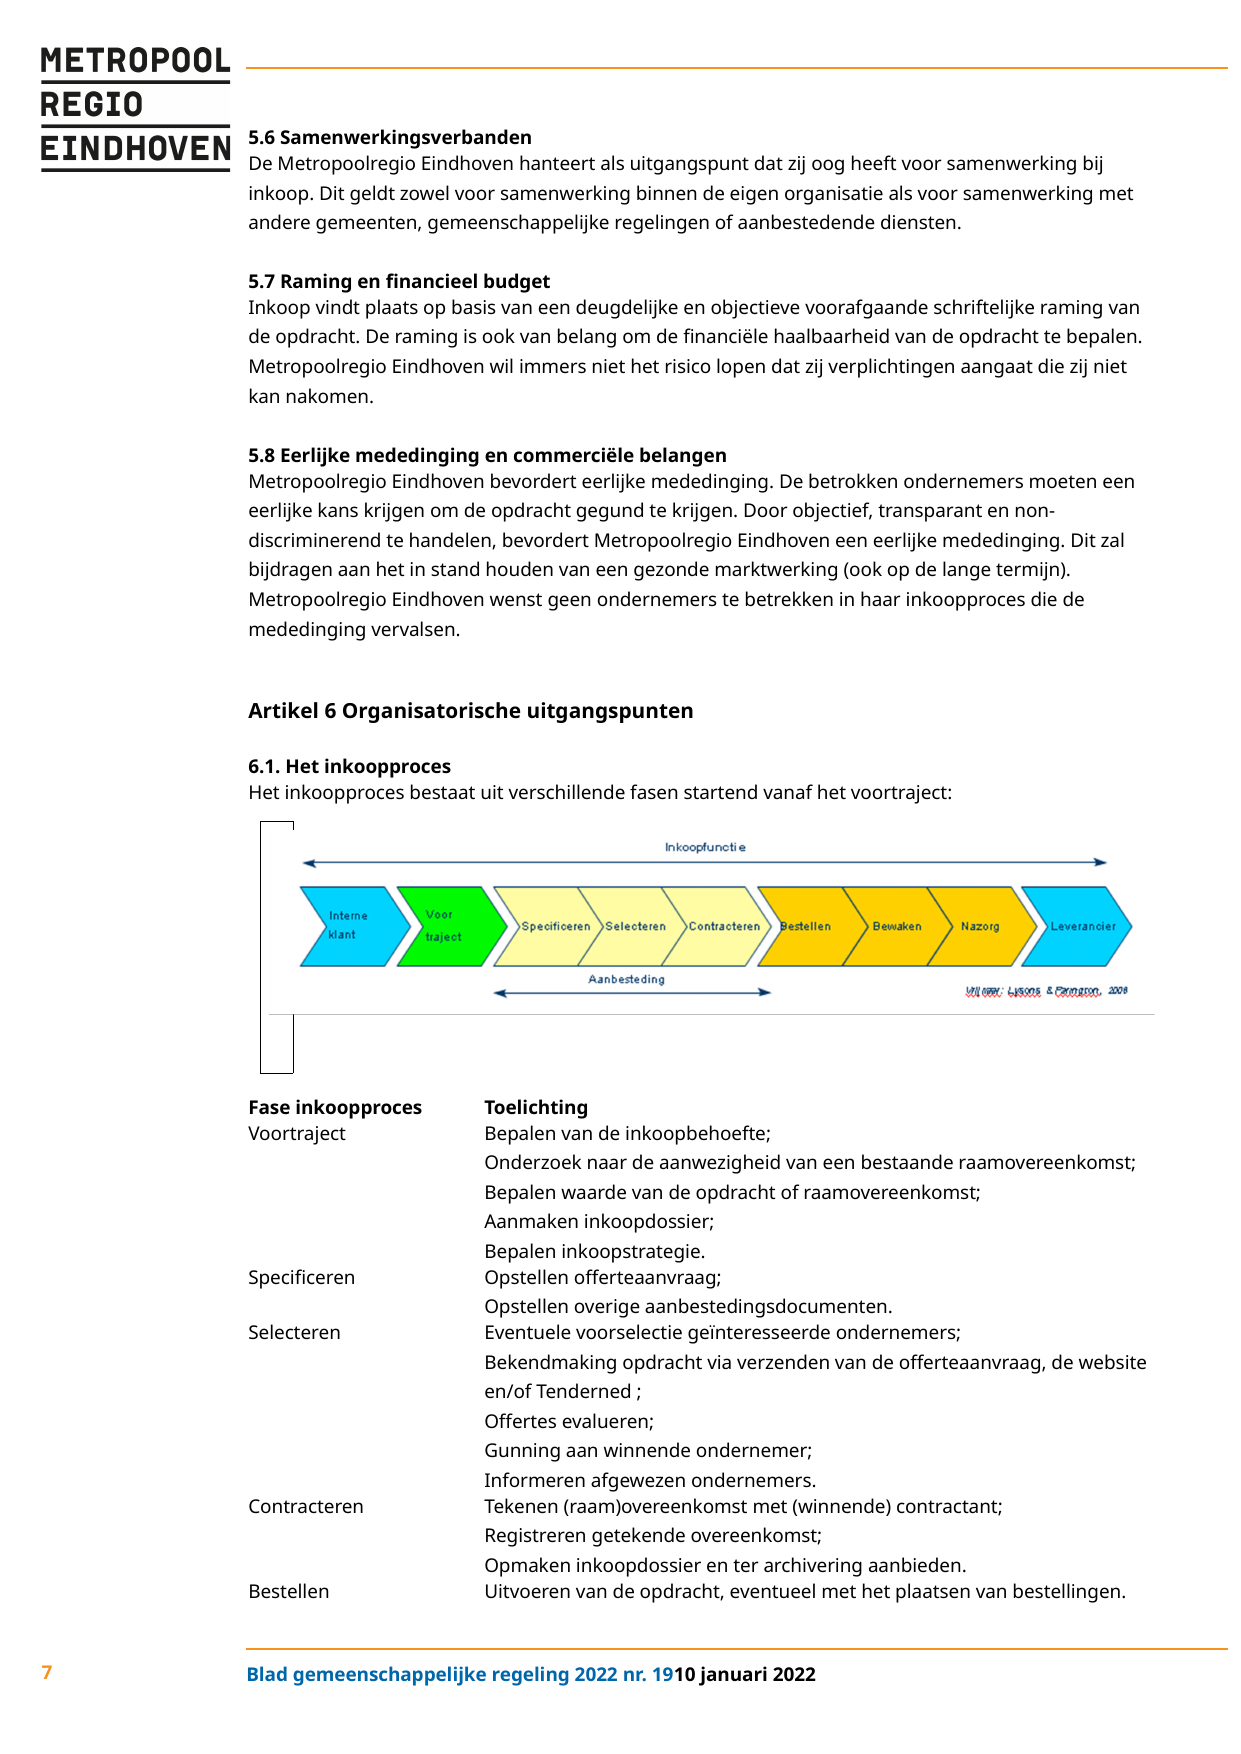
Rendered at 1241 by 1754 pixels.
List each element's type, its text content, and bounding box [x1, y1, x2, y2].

picture [41, 47, 231, 172]
text 5.8 Eerlijke mededinging en commerciële belangen [248, 442, 1152, 468]
text 5.6 Samenwerkingsverbanden [248, 124, 1152, 150]
text Inkoop vindt plaats op basis van een deugdelijke en objectieve voorafgaande schriftelijke raming van de opdracht. De raming is ook van belang om de financiële haalbaarheid van de opdracht te bepalen. Metropoolregio Eindhoven wil immers niet het risico lopen dat zij verplichtingen aangaat die zij niet kan nakomen. [248, 294, 1152, 409]
text Metropoolregio Eindhoven bevordert eerlijke mededinging. De betrokken ondernemers moeten een eerlijke kans krijgen om de opdracht gegund te krijgen. Door objectief, transparant en non-discriminerend te handelen, bevordert Metropoolregio Eindhoven een eerlijke mededinging. Dit zal bijdragen aan het in stand houden van een gezonde marktwerking (ook op de lange termijn). Metropoolregio Eindhoven wenst geen ondernemers te betrekken in haar inkoopproces die de mededinging vervalsen. [248, 468, 1152, 641]
table_cell Specificeren [248, 1264, 484, 1319]
text 6.1. Het inkoopproces [248, 754, 1152, 779]
table_cell Contracteren [248, 1493, 484, 1578]
table_cell Bestellen [248, 1578, 484, 1603]
text 5.7 Raming en financieel budget [248, 268, 1152, 294]
picture [268, 830, 1155, 1064]
table_header Fase inkoopproces [248, 1094, 484, 1120]
text Het inkoopproces bestaat uit verschillende fasen startend vanaf het voortraject: [248, 779, 1152, 805]
table_cell Eventuele voorselectie geïnteresseerde ondernemers; Bekendmaking opdracht via verzenden van de offerteaanvraag, de website en/of Tenderned ; Offertes evalueren; Gunning aan winnende ondernemer; Informeren afgewezen ondernemers. [484, 1319, 1152, 1493]
table_cell Tekenen (raam)overeenkomst met (winnende) contractant; Registreren getekende overeenkomst; Opmaken inkoopdossier en ter archivering aanbieden. [484, 1493, 1152, 1578]
table_cell Opstellen offerteaanvraag; Opstellen overige aanbestedingsdocumenten. [484, 1264, 1152, 1319]
table_cell Uitvoeren van de opdracht, eventueel met het plaatsen van bestellingen. [484, 1578, 1152, 1603]
table_cell Selecteren [248, 1319, 484, 1493]
table_cell Voortraject [248, 1120, 484, 1264]
text Artikel 6 Organisatorische uitgangspunten [248, 696, 1152, 724]
table_header Toelichting [484, 1094, 1152, 1120]
text De Metropoolregio Eindhoven hanteert als uitgangspunt dat zij oog heeft voor samenwerking bij inkoop. Dit geldt zowel voor samenwerking binnen de eigen organisatie als voor samenwerking met andere gemeenten, gemeenschappelijke regelingen of aanbestedende diensten. [248, 150, 1152, 235]
table_cell Bepalen van de inkoopbehoefte; Onderzoek naar de aanwezigheid van een bestaande raamovereenkomst; Bepalen waarde van de opdracht of raamovereenkomst; Aanmaken inkoopdossier; Bepalen inkoopstrategie. [484, 1120, 1152, 1264]
